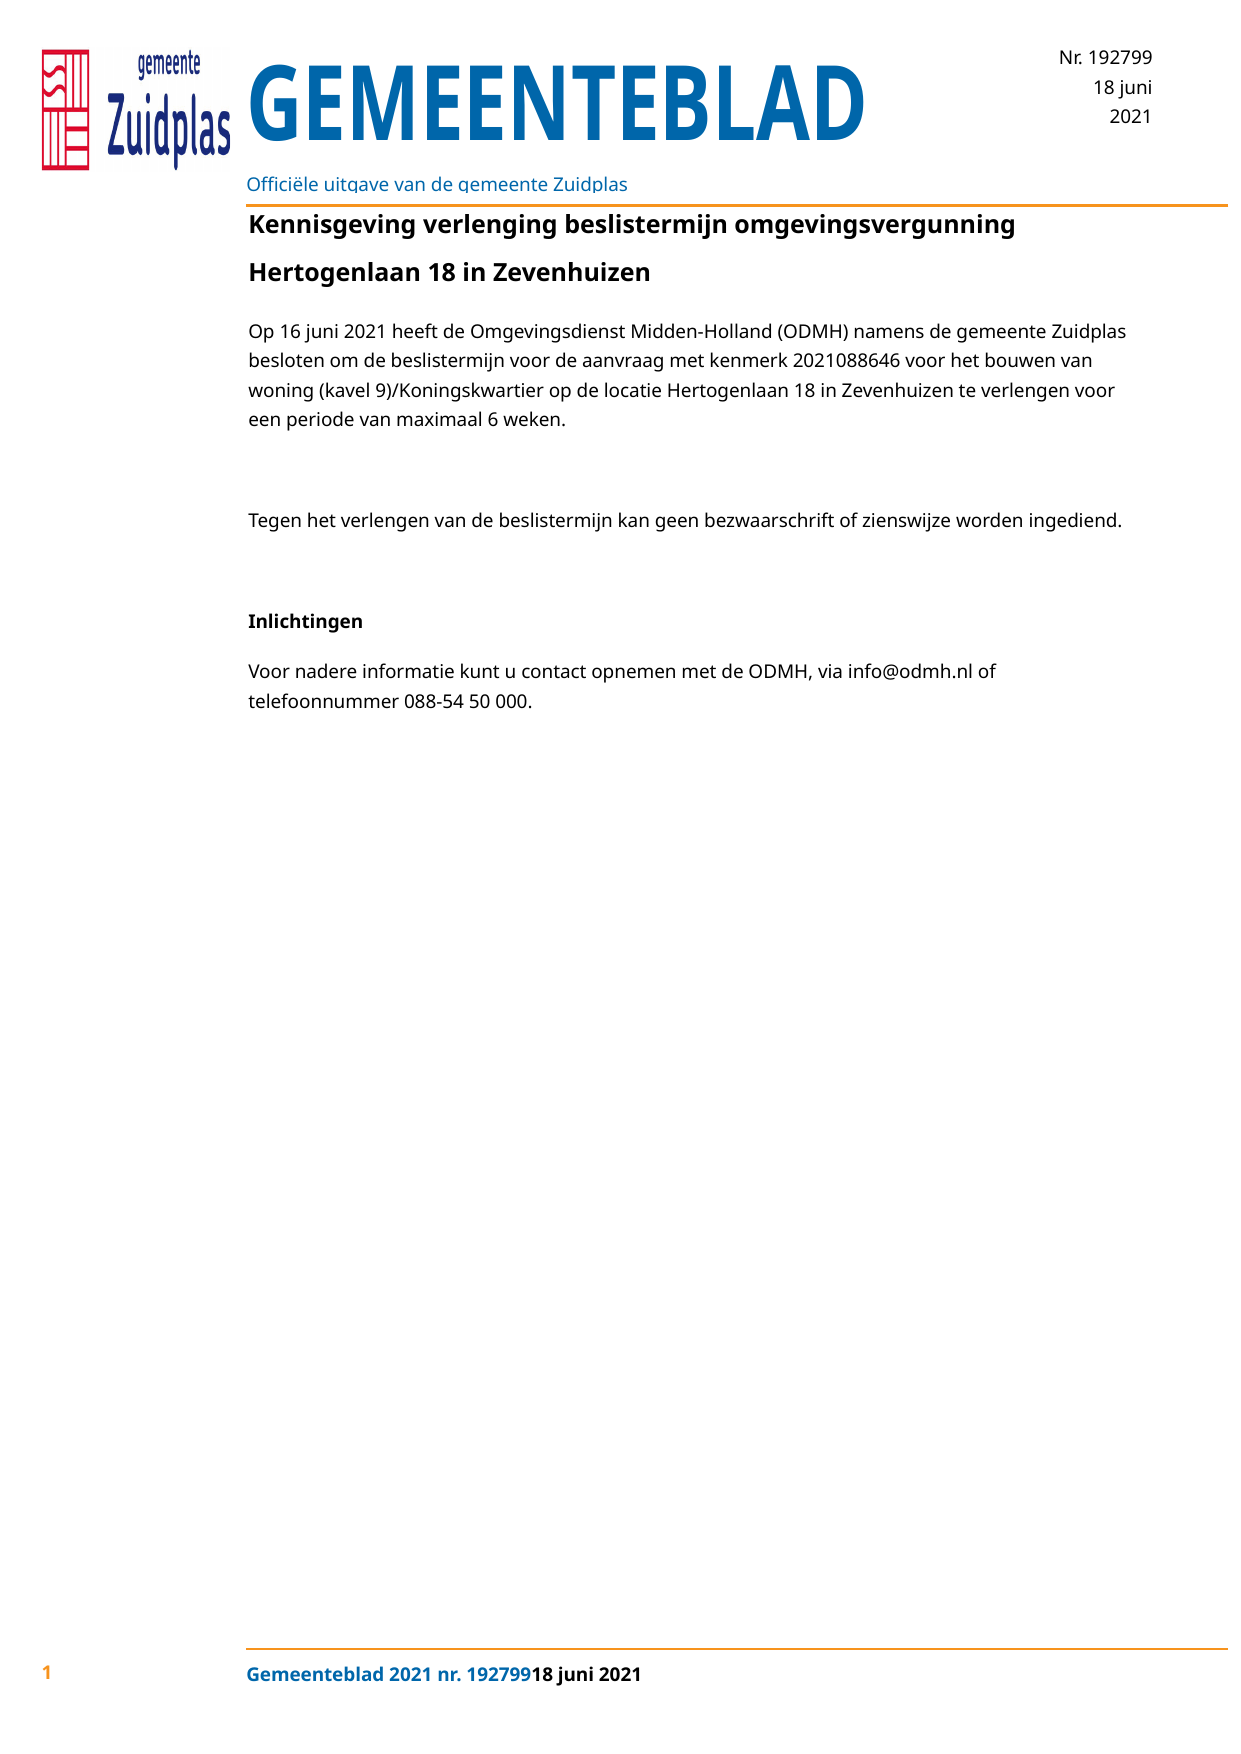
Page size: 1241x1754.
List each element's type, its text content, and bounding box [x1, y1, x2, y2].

picture [41, 47, 231, 172]
text Tegen het verlengen van de beslistermijn kan geen bezwaarschrift of zienswijze worden ingediend. [248, 507, 1152, 533]
text Kennisgeving verlenging beslistermijn omgevingsvergunning Hertogenlaan 18 in Zevenhuizen [248, 207, 1152, 288]
text Op 16 juni 2021 heeft de Omgevingsdienst Midden-Holland (ODMH) namens de gemeente Zuidplas besloten om de beslistermijn voor de aanvraag met kenmerk 2021088646 voor het bouwen van woning (kavel 9)/Koningskwartier op de locatie Hertogenlaan 18 in Zevenhuizen te verlengen voor een periode van maximaal 6 weken. [248, 318, 1152, 432]
text Inlichtingen [248, 608, 1152, 634]
text Voor nadere informatie kunt u contact opnemen met de ODMH, via info@odmh.nl of telefoonnummer 088-54 50 000. [248, 659, 1152, 714]
